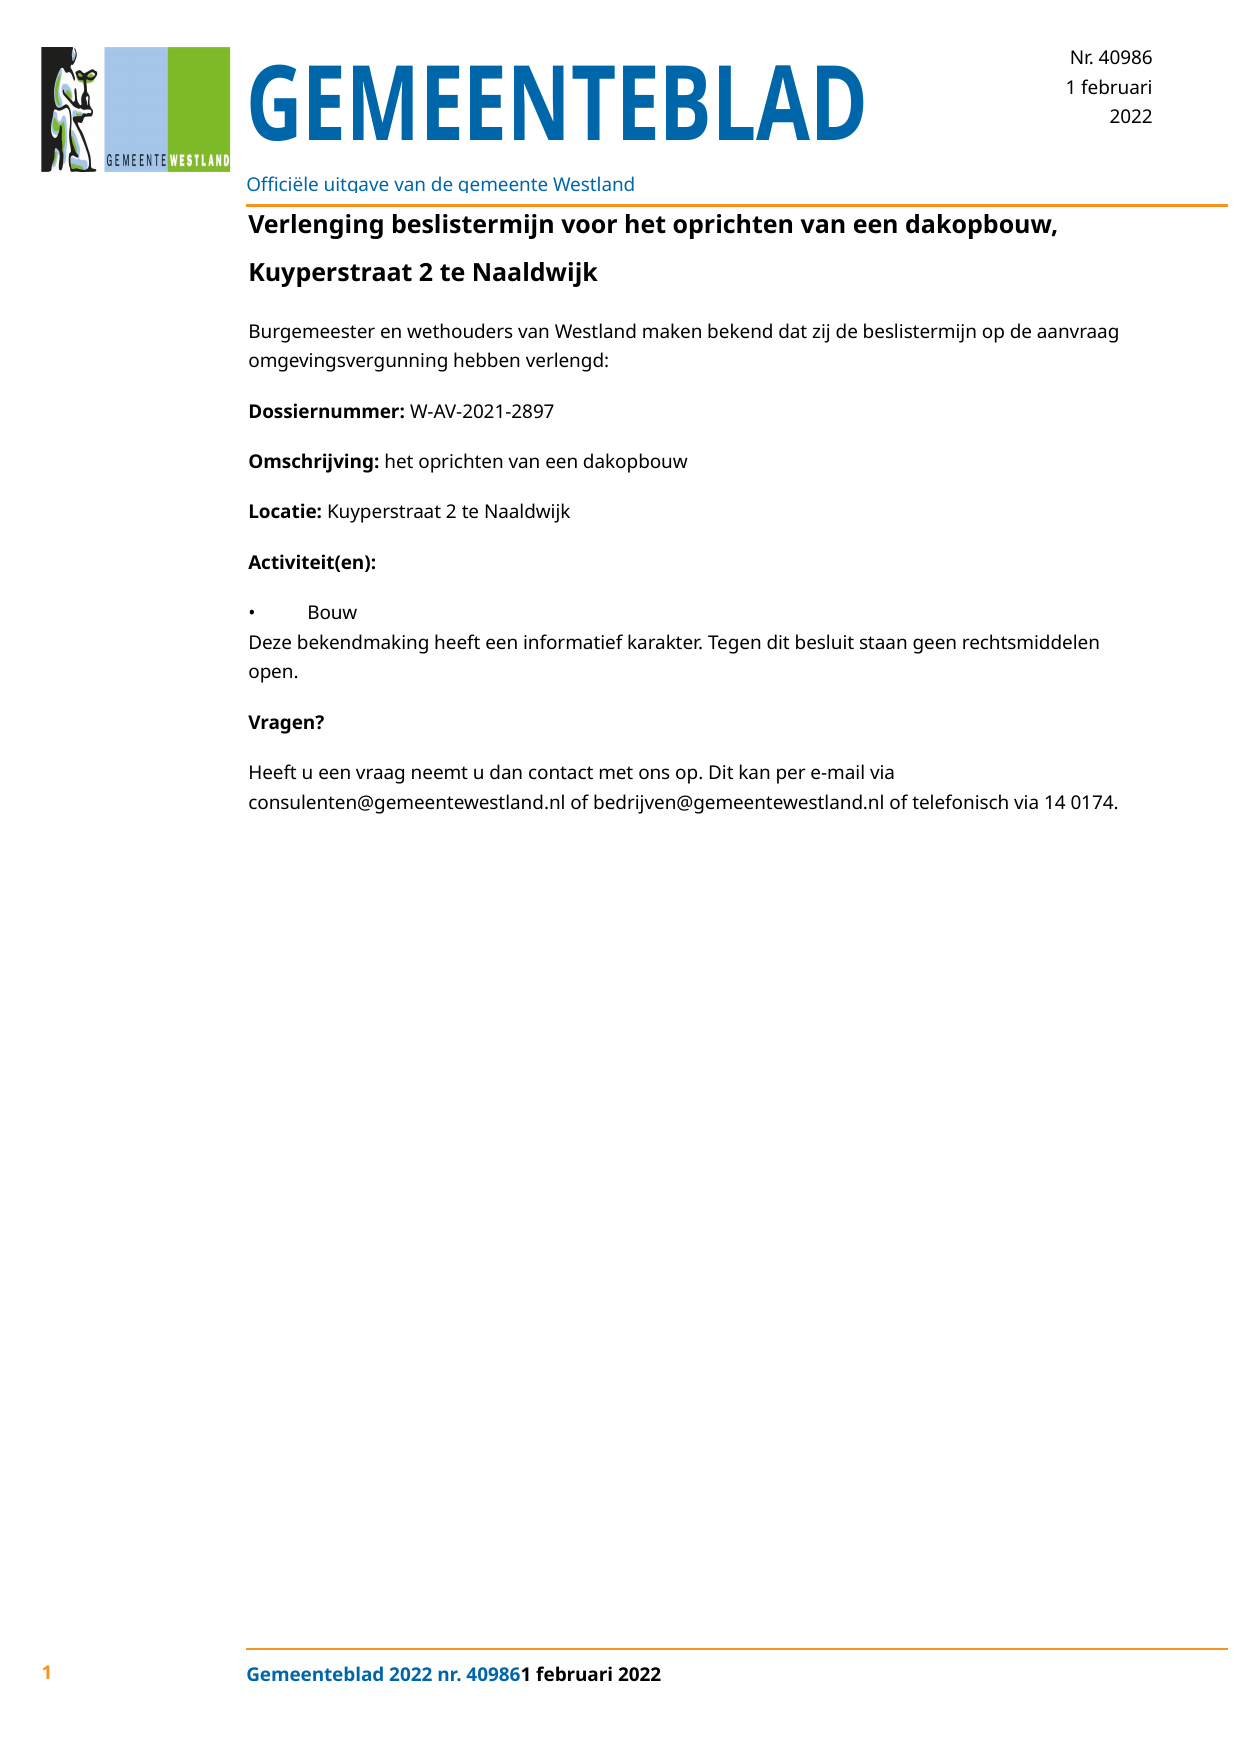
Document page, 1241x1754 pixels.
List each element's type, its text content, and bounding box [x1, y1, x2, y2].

text Burgemeester en wethouders van Westland maken bekend dat zij de beslistermijn op de aanvraag omgevingsvergunning hebben verlengd: [248, 318, 1152, 373]
text Deze bekendmaking heeft een informatief karakter. Tegen dit besluit staan geen rechtsmiddelen open. [248, 629, 1152, 684]
list Bouw [248, 599, 1152, 625]
text Verlenging beslistermijn voor het oprichten van een dakopbouw, Kuyperstraat 2 te Naaldwijk [248, 207, 1152, 288]
text Locatie: Kuyperstraat 2 te Naaldwijk [248, 499, 1152, 524]
text Vragen? [248, 709, 1152, 735]
text Dossiernummer: W-AV-2021-2897 [248, 398, 1152, 424]
text Heeft u een vraag neemt u dan contact met ons op. Dit kan per e-mail via consulenten@gemeentewestland.nl of bedrijven@gemeentewestland.nl of telefonisch via 14 0174. [248, 759, 1152, 815]
text Omschrijving: het oprichten van een dakopbouw [248, 448, 1152, 474]
text Activiteit(en): [248, 549, 1152, 575]
picture [41, 47, 231, 172]
